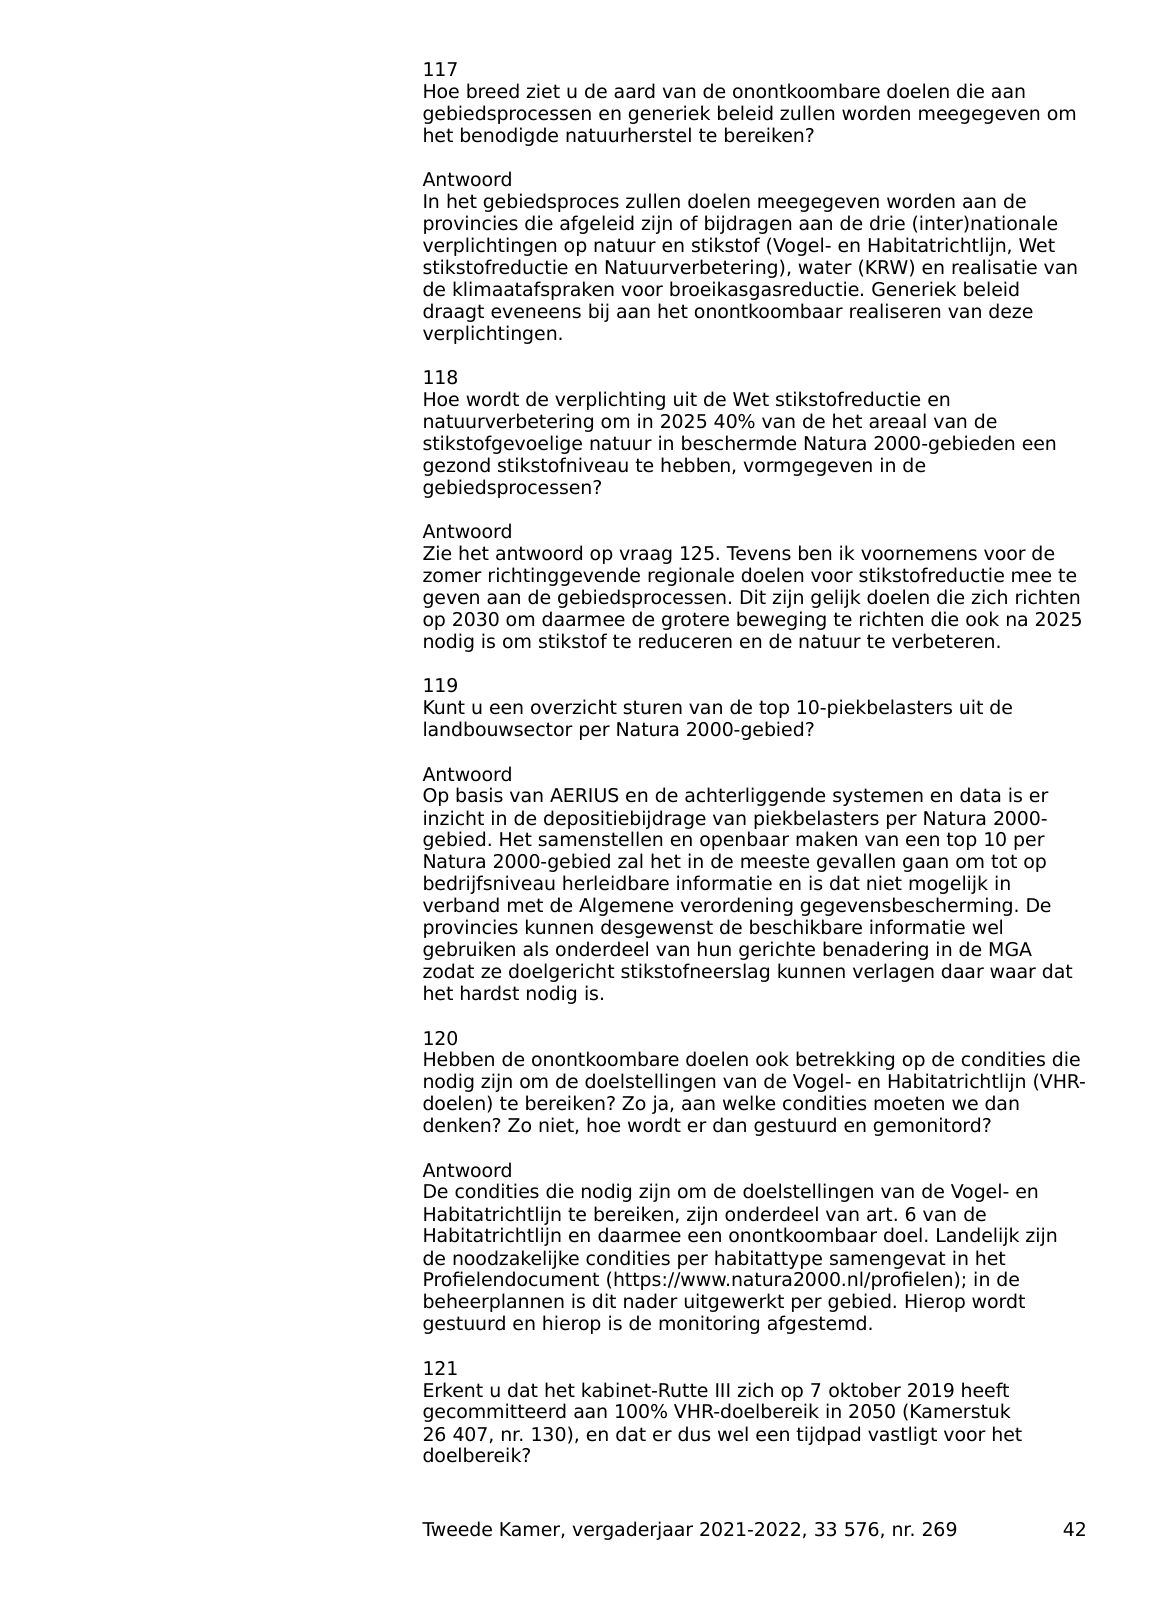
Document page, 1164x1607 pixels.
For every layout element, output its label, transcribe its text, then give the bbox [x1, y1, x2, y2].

text 118 [422, 367, 1087, 389]
text Antwoord [422, 1159, 1087, 1181]
text Hoe wordt de verplichting uit de Wet stikstofreductie en natuurverbetering om in 2025 40% van de het areaal van de stikstofgevoelige natuur in beschermde Natura 2000-gebieden een gezond stikstofniveau te hebben, vormgegeven in de gebiedsprocessen? [422, 389, 1087, 499]
text Antwoord [422, 763, 1087, 785]
text Erkent u dat het kabinet-Rutte III zich op 7 oktober 2019 heeft gecommitteerd aan 100% VHR-doelbereik in 2050 (Kamerstuk 26 407, nr. 130), en dat er dus wel een tijdpad vastligt voor het doelbereik? [422, 1379, 1087, 1467]
text In het gebiedsproces zullen doelen meegegeven worden aan de provincies die afgeleid zijn of bijdragen aan de drie (inter)nationale verplichtingen op natuur en stikstof (Vogel- en Habitatrichtlijn, Wet stikstofreductie en Natuurverbetering), water (KRW) en realisatie van de klimaatafspraken voor broeikasgasreductie. Generiek beleid draagt eveneens bij aan het onontkoombaar realiseren van deze verplichtingen. [422, 191, 1087, 345]
text 117 [422, 59, 1087, 81]
text De condities die nodig zijn om de doelstellingen van de Vogel- en Habitatrichtlijn te bereiken, zijn onderdeel van art. 6 van de Habitatrichtlijn en daarmee een onontkoombaar doel. Landelijk zijn de noodzakelijke condities per habitattype samengevat in het Profielendocument (https://www.natura2000.nl/profielen); in de beheerplannen is dit nader uitgewerkt per gebied. Hierop wordt gestuurd en hierop is de monitoring afgestemd. [422, 1181, 1087, 1335]
text Kunt u een overzicht sturen van de top 10-piekbelasters uit de landbouwsector per Natura 2000-gebied? [422, 697, 1087, 741]
text 120 [422, 1027, 1087, 1049]
text Hebben de onontkoombare doelen ook betrekking op de condities die nodig zijn om de doelstellingen van de Vogel- en Habitatrichtlijn (VHR-doelen) te bereiken? Zo ja, aan welke condities moeten we dan denken? Zo niet, hoe wordt er dan gestuurd en gemonitord? [422, 1049, 1087, 1137]
text Zie het antwoord op vraag 125. Tevens ben ik voornemens voor de zomer richtinggevende regionale doelen voor stikstofreductie mee te geven aan de gebiedsprocessen. Dit zijn gelijk doelen die zich richten op 2030 om daarmee de grotere beweging te richten die ook na 2025 nodig is om stikstof te reduceren en de natuur te verbeteren. [422, 543, 1087, 653]
text Op basis van AERIUS en de achterliggende systemen en data is er inzicht in de depositiebijdrage van piekbelasters per Natura 2000-gebied. Het samenstellen en openbaar maken van een top 10 per Natura 2000-gebied zal het in de meeste gevallen gaan om tot op bedrijfsniveau herleidbare informatie en is dat niet mogelijk in verband met de Algemene verordening gegevensbescherming. De provincies kunnen desgewenst de beschikbare informatie wel gebruiken als onderdeel van hun gerichte benadering in de MGA zodat ze doelgericht stikstofneerslag kunnen verlagen daar waar dat het hardst nodig is. [422, 785, 1087, 1005]
text Hoe breed ziet u de aard van de onontkoombare doelen die aan gebiedsprocessen en generiek beleid zullen worden meegegeven om het benodigde natuurherstel te bereiken? [422, 81, 1087, 147]
text 119 [422, 675, 1087, 697]
text Antwoord [422, 169, 1087, 191]
text Antwoord [422, 521, 1087, 543]
text 121 [422, 1357, 1087, 1379]
